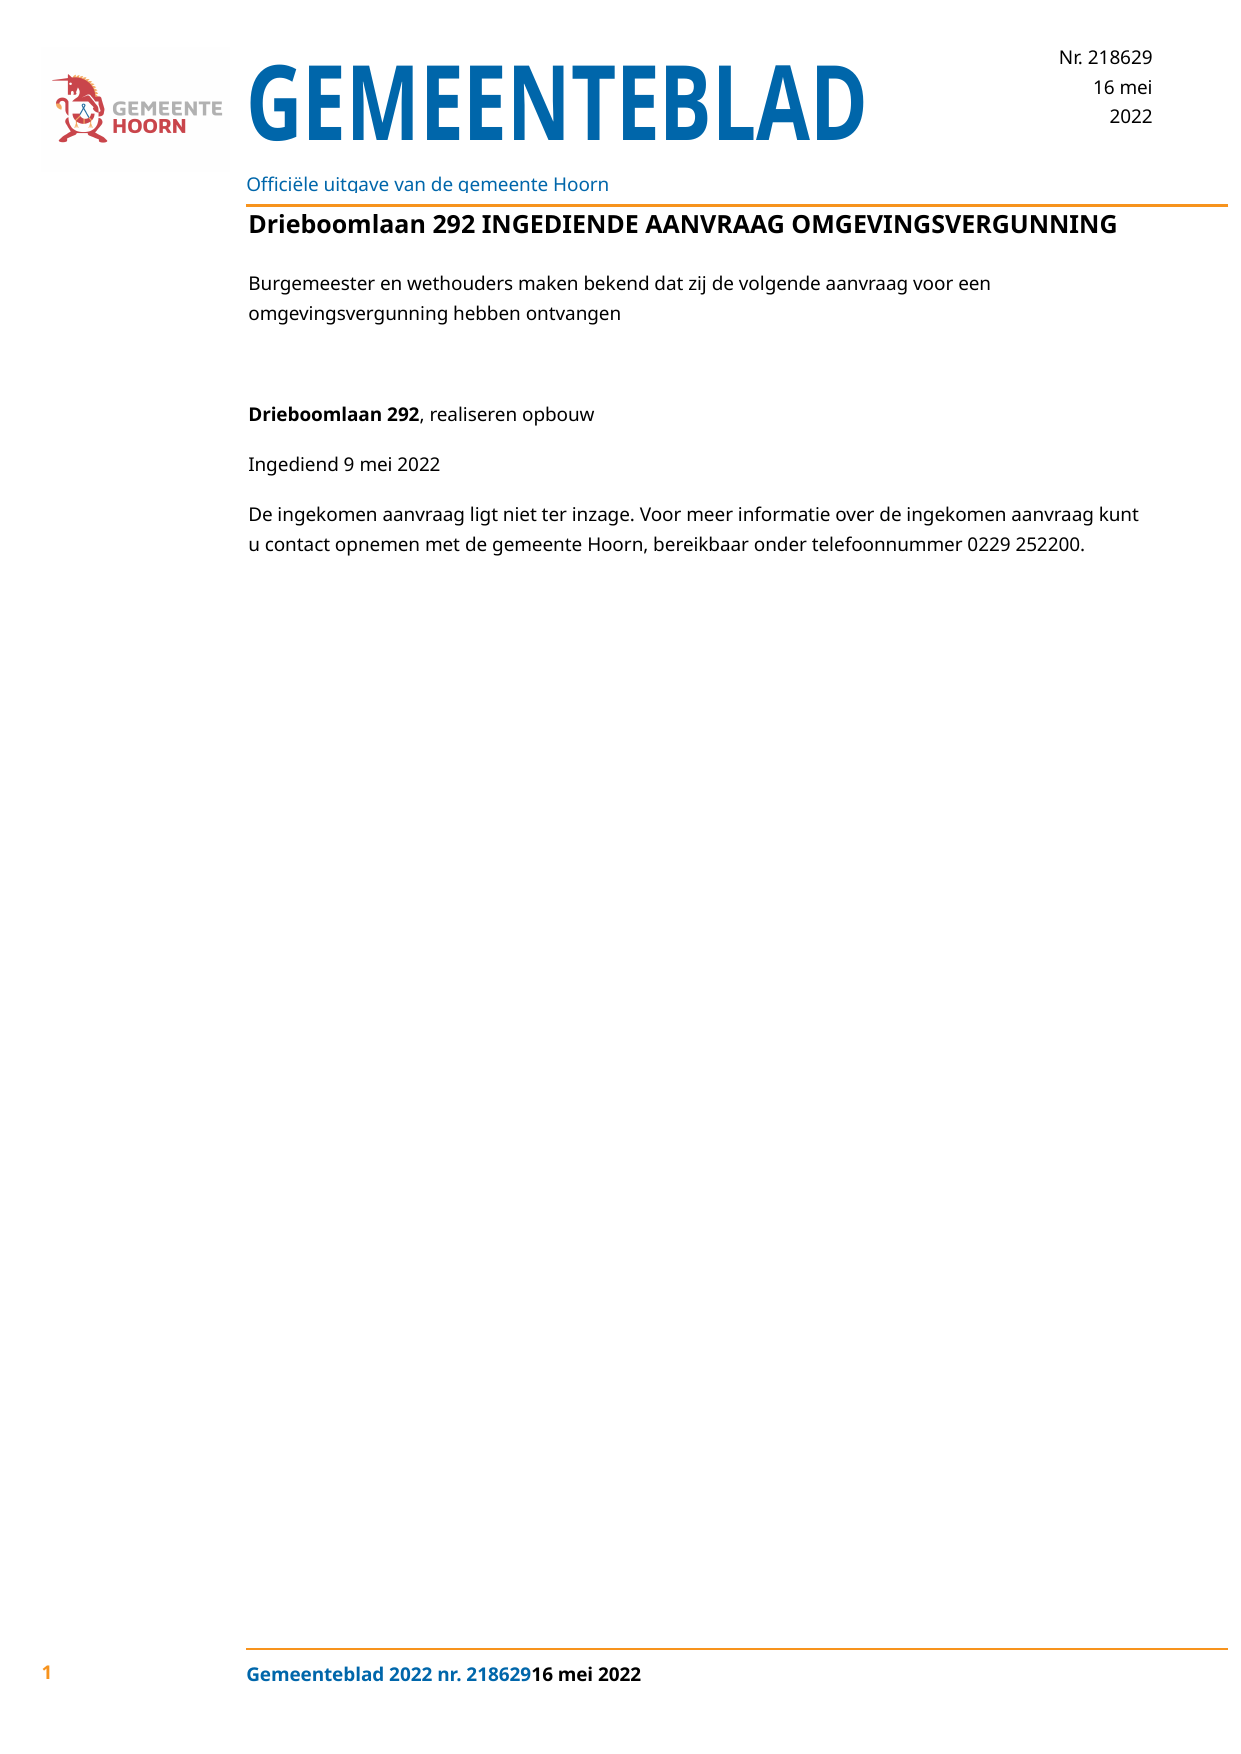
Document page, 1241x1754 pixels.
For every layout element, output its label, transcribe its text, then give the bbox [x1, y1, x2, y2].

text Ingediend 9 mei 2022 [248, 451, 1152, 477]
text Burgemeester en wethouders maken bekend dat zij de volgende aanvraag voor een omgevingsvergunning hebben ontvangen [248, 270, 1152, 326]
text Drieboomlaan 292 INGEDIENDE AANVRAAG OMGEVINGSVERGUNNING [248, 207, 1152, 241]
text De ingekomen aanvraag ligt niet ter inzage. Voor meer informatie over de ingekomen aanvraag kunt u contact opnemen met de gemeente Hoorn, bereikbaar onder telefoonnummer 0229 252200. [248, 502, 1152, 557]
text Drieboomlaan 292, realiseren opbouw [248, 401, 1152, 426]
picture [41, 47, 231, 172]
